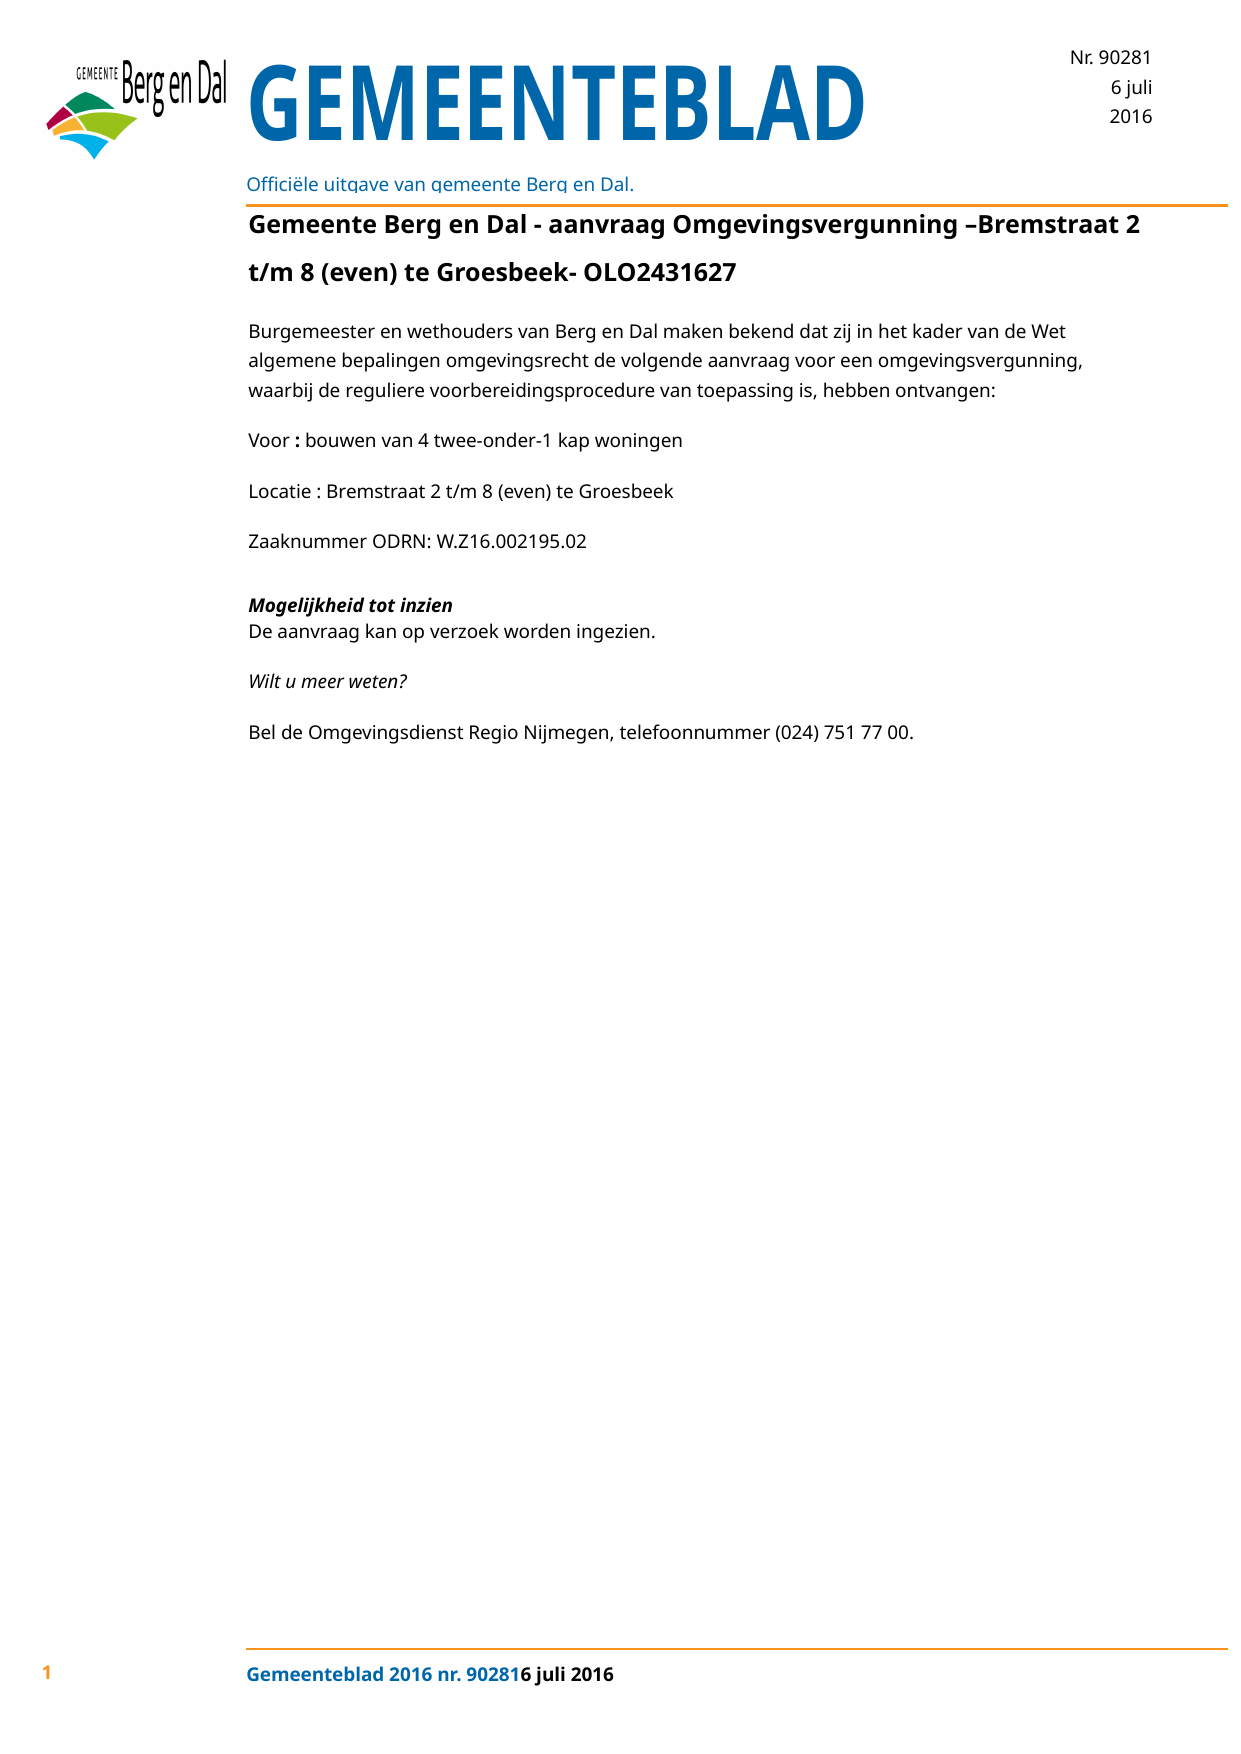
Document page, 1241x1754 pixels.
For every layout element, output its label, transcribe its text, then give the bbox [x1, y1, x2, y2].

text De aanvraag kan op verzoek worden ingezien. [248, 618, 1152, 644]
text Gemeente Berg en Dal - aanvraag Omgevingsvergunning –Bremstraat 2 t/m 8 (even) te Groesbeek- OLO2431627 [248, 207, 1152, 288]
text Mogelijkheid tot inzien [248, 592, 1152, 618]
text Voor : bouwen van 4 twee-onder-1 kap woningen [248, 427, 1152, 453]
text Wilt u meer weten? [248, 668, 1152, 694]
text Zaaknummer ODRN: W.Z16.002195.02 [248, 528, 1152, 554]
text Bel de Omgevingsdienst Regio Nijmegen, telefoonnummer (024) 751 77 00. [248, 719, 1152, 744]
picture [41, 47, 231, 172]
text Locatie : Bremstraat 2 t/m 8 (even) te Groesbeek [248, 478, 1152, 504]
text Burgemeester en wethouders van Berg en Dal maken bekend dat zij in het kader van de Wet algemene bepalingen omgevingsrecht de volgende aanvraag voor een omgevingsvergunning, waarbij de reguliere voorbereidingsprocedure van toepassing is, hebben ontvangen: [248, 318, 1152, 403]
